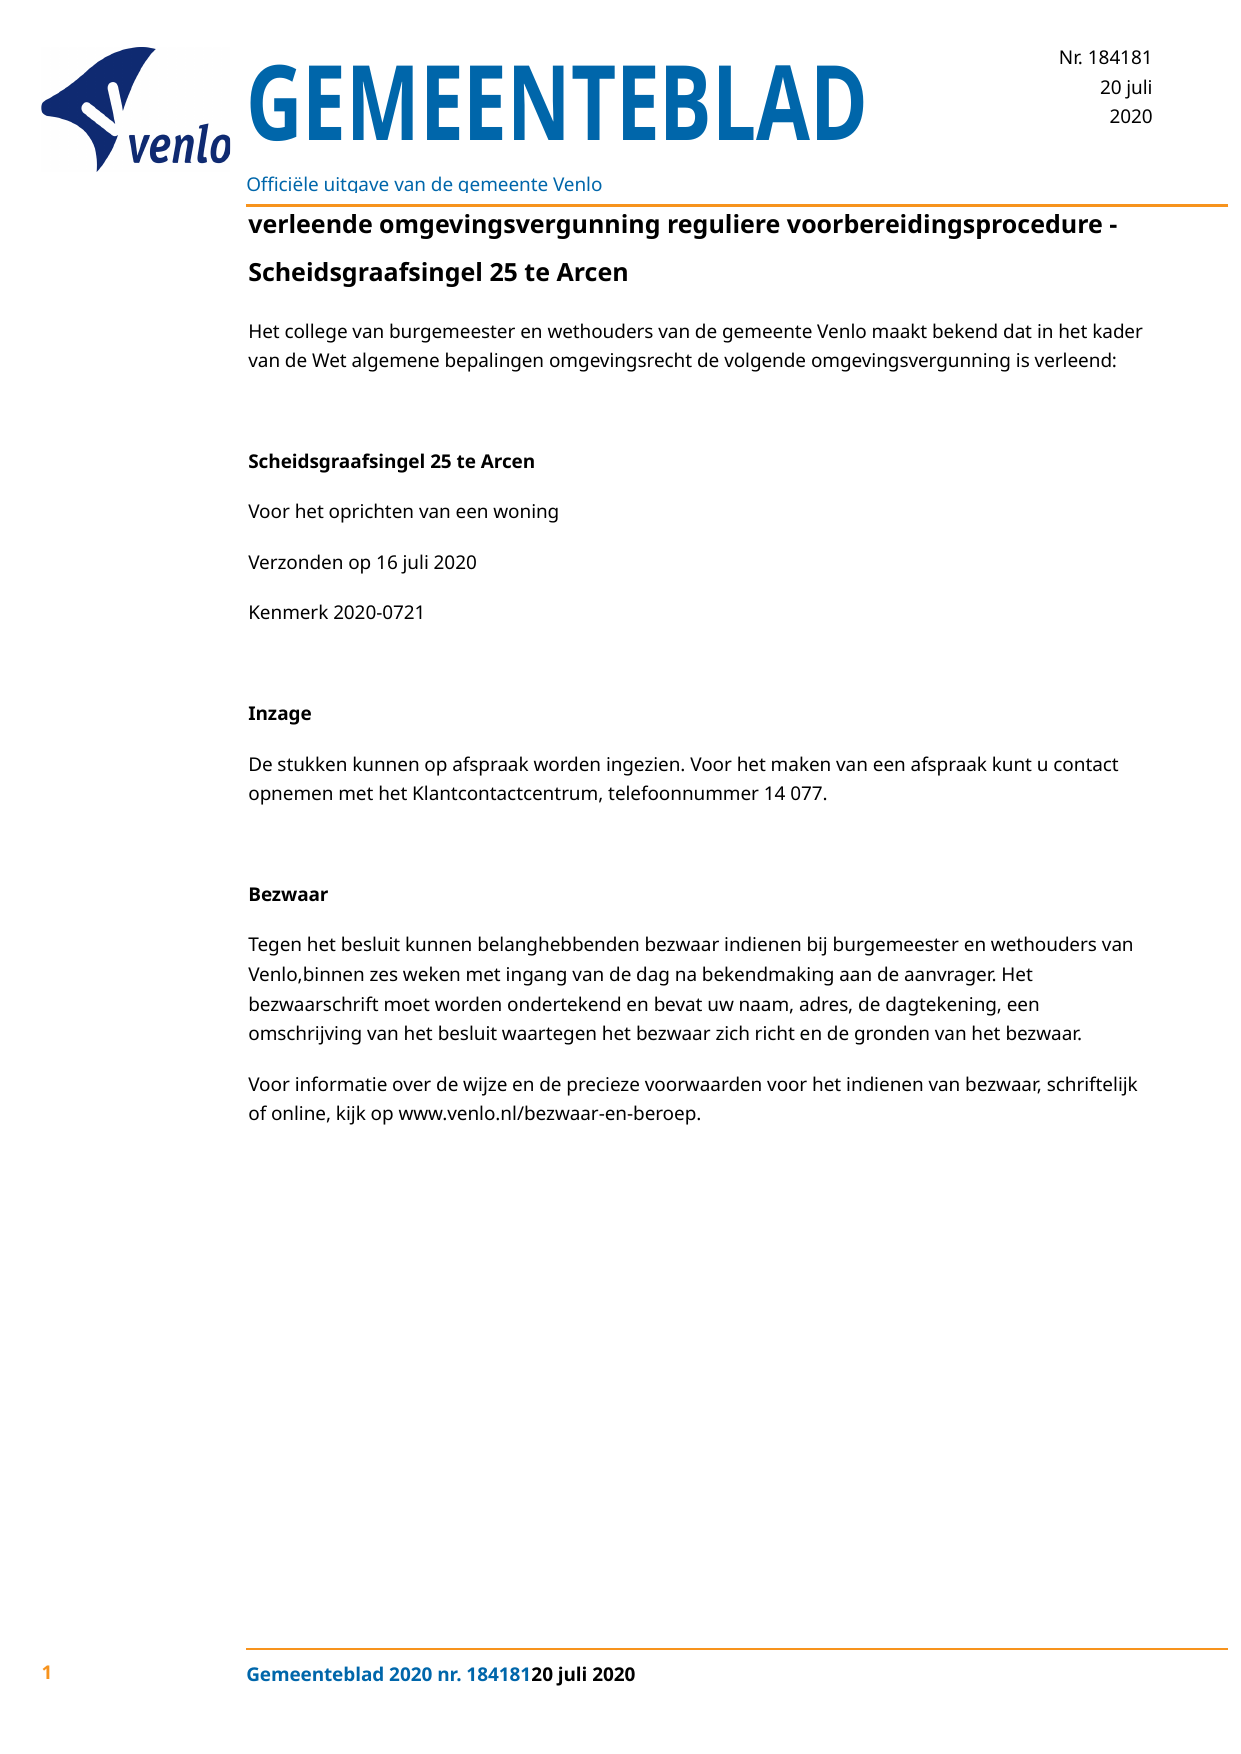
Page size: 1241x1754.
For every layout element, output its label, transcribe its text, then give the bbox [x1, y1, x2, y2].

picture [41, 47, 231, 172]
text Kenmerk 2020-0721 [248, 599, 1152, 625]
text Inzage [248, 700, 1152, 726]
text De stukken kunnen op afspraak worden ingezien. Voor het maken van een afspraak kunt u contact opnemen met het Klantcontactcentrum, telefoonnummer 14 077. [248, 751, 1152, 806]
text Tegen het besluit kunnen belanghebbenden bezwaar indienen bij burgemeester en wethouders van Venlo,binnen zes weken met ingang van de dag na bekendmaking aan de aanvrager. Het bezwaarschrift moet worden ondertekend en bevat uw naam, adres, de dagtekening, een omschrijving van het besluit waartegen het bezwaar zich richt en de gronden van het bezwaar. [248, 932, 1152, 1046]
text Bezwaar [248, 881, 1152, 907]
text Voor het oprichten van een woning [248, 499, 1152, 524]
text Voor informatie over de wijze en de precieze voorwaarden voor het indienen van bezwaar, schriftelijk of online, kijk op www.venlo.nl/bezwaar-en-beroep. [248, 1071, 1152, 1126]
text Scheidsgraafsingel 25 te Arcen [248, 448, 1152, 474]
text Verzonden op 16 juli 2020 [248, 549, 1152, 575]
text Het college van burgemeester en wethouders van de gemeente Venlo maakt bekend dat in het kader van de Wet algemene bepalingen omgevingsrecht de volgende omgevingsvergunning is verleend: [248, 318, 1152, 373]
text verleende omgevingsvergunning reguliere voorbereidingsprocedure - Scheidsgraafsingel 25 te Arcen [248, 207, 1152, 288]
